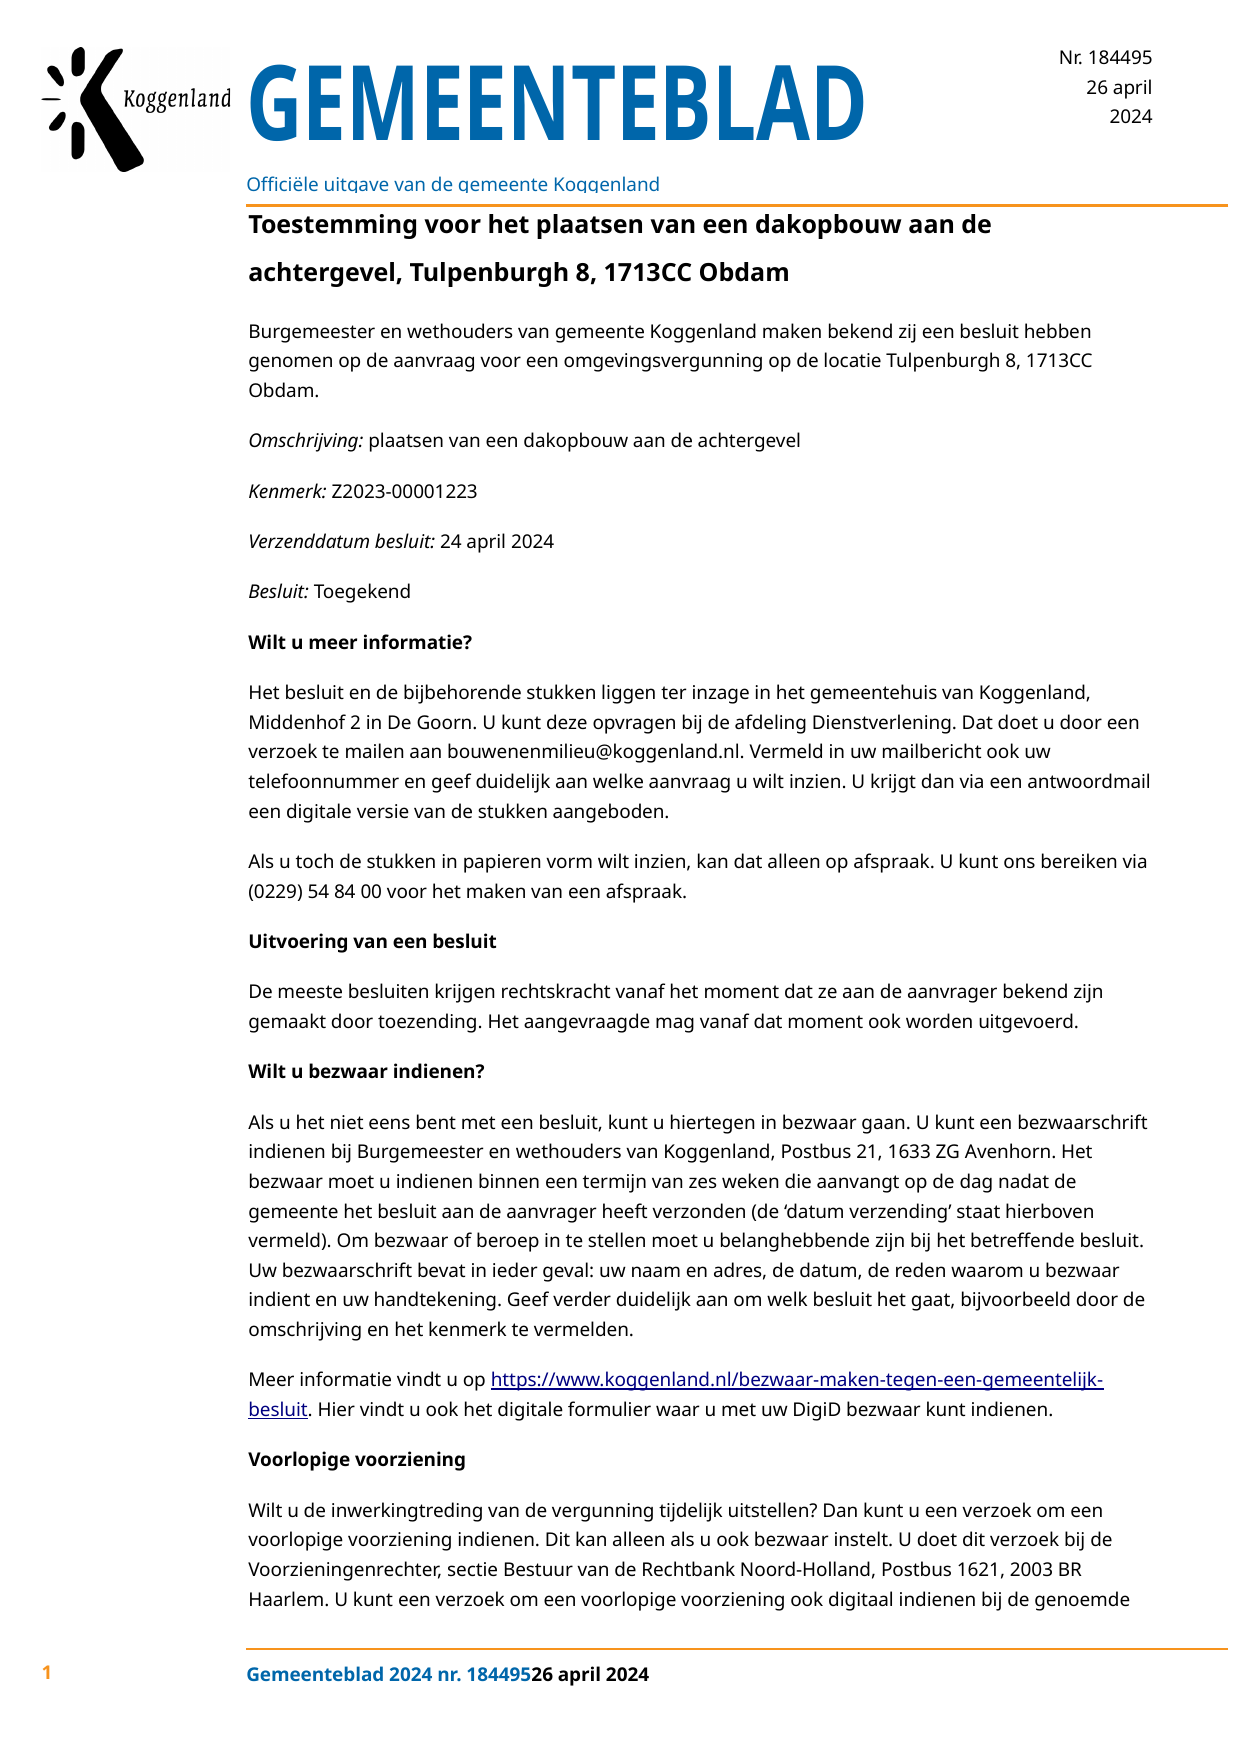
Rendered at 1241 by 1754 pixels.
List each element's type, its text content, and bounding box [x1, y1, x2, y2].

text Het besluit en de bijbehorende stukken liggen ter inzage in het gemeentehuis van Koggenland, Middenhof 2 in De Goorn. U kunt deze opvragen bij de afdeling Dienstverlening. Dat doet u door een verzoek te mailen aan bouwenenmilieu@koggenland.nl. Vermeld in uw mailbericht ook uw telefoonnummer en geef duidelijk aan welke aanvraag u wilt inzien. U krijgt dan via een antwoordmail een digitale versie van de stukken aangeboden. [248, 679, 1152, 824]
text Toestemming voor het plaatsen van een dakopbouw aan de achtergevel, Tulpenburgh 8, 1713CC Obdam [248, 207, 1152, 288]
text Als u het niet eens bent met een besluit, kunt u hiertegen in bezwaar gaan. U kunt een bezwaarschrift indienen bij Burgemeester en wethouders van Koggenland, Postbus 21, 1633 ZG Avenhorn. Het bezwaar moet u indienen binnen een termijn van zes weken die aanvangt op de dag nadat de gemeente het besluit aan de aanvrager heeft verzonden (de ‘datum verzending’ staat hierboven vermeld). Om bezwaar of beroep in te stellen moet u belanghebbende zijn bij het betreffende besluit. Uw bezwaarschrift bevat in ieder geval: uw naam en adres, de datum, de reden waarom u bezwaar indient en uw handtekening. Geef verder duidelijk aan om welk besluit het gaat, bijvoorbeeld door de omschrijving en het kenmerk te vermelden. [248, 1109, 1152, 1342]
text Meer informatie vindt u op https://www.koggenland.nl/bezwaar-maken-tegen-een-gemeentelijk-besluit. Hier vindt u ook het digitale formulier waar u met uw DigiD bezwaar kunt indienen. [248, 1367, 1152, 1422]
text Uitvoering van een besluit [248, 928, 1152, 954]
text Kenmerk: Z2023-00001223 [248, 478, 1152, 504]
text Burgemeester en wethouders van gemeente Koggenland maken bekend zij een besluit hebben genomen op de aanvraag voor een omgevingsvergunning op de locatie Tulpenburgh 8, 1713CC Obdam. [248, 318, 1152, 403]
text Wilt u meer informatie? [248, 629, 1152, 655]
text De meeste besluiten krijgen rechtskracht vanaf het moment dat ze aan de aanvrager bekend zijn gemaakt door toezending. Het aangevraagde mag vanaf dat moment ook worden uitgevoerd. [248, 979, 1152, 1034]
text Als u toch de stukken in papieren vorm wilt inzien, kan dat alleen op afspraak. U kunt ons bereiken via (0229) 54 84 00 voor het maken van een afspraak. [248, 848, 1152, 904]
text Wilt u bezwaar indienen? [248, 1059, 1152, 1084]
text Verzenddatum besluit: 24 april 2024 [248, 528, 1152, 554]
text Voorlopige voorziening [248, 1447, 1152, 1472]
picture [41, 47, 231, 172]
text Wilt u de inwerkingtreding van de vergunning tijdelijk uitstellen? Dan kunt u een verzoek om een voorlopige voorziening indienen. Dit kan alleen als u ook bezwaar instelt. U doet dit verzoek bij de Voorzieningenrechter, sectie Bestuur van de Rechtbank Noord-Holland, Postbus 1621, 2003 BR Haarlem. U kunt een verzoek om een voorlopige voorziening ook digitaal indienen bij de genoemde [248, 1497, 1152, 1612]
text Omschrijving: plaatsen van een dakopbouw aan de achtergevel [248, 427, 1152, 453]
text Besluit: Toegekend [248, 579, 1152, 604]
